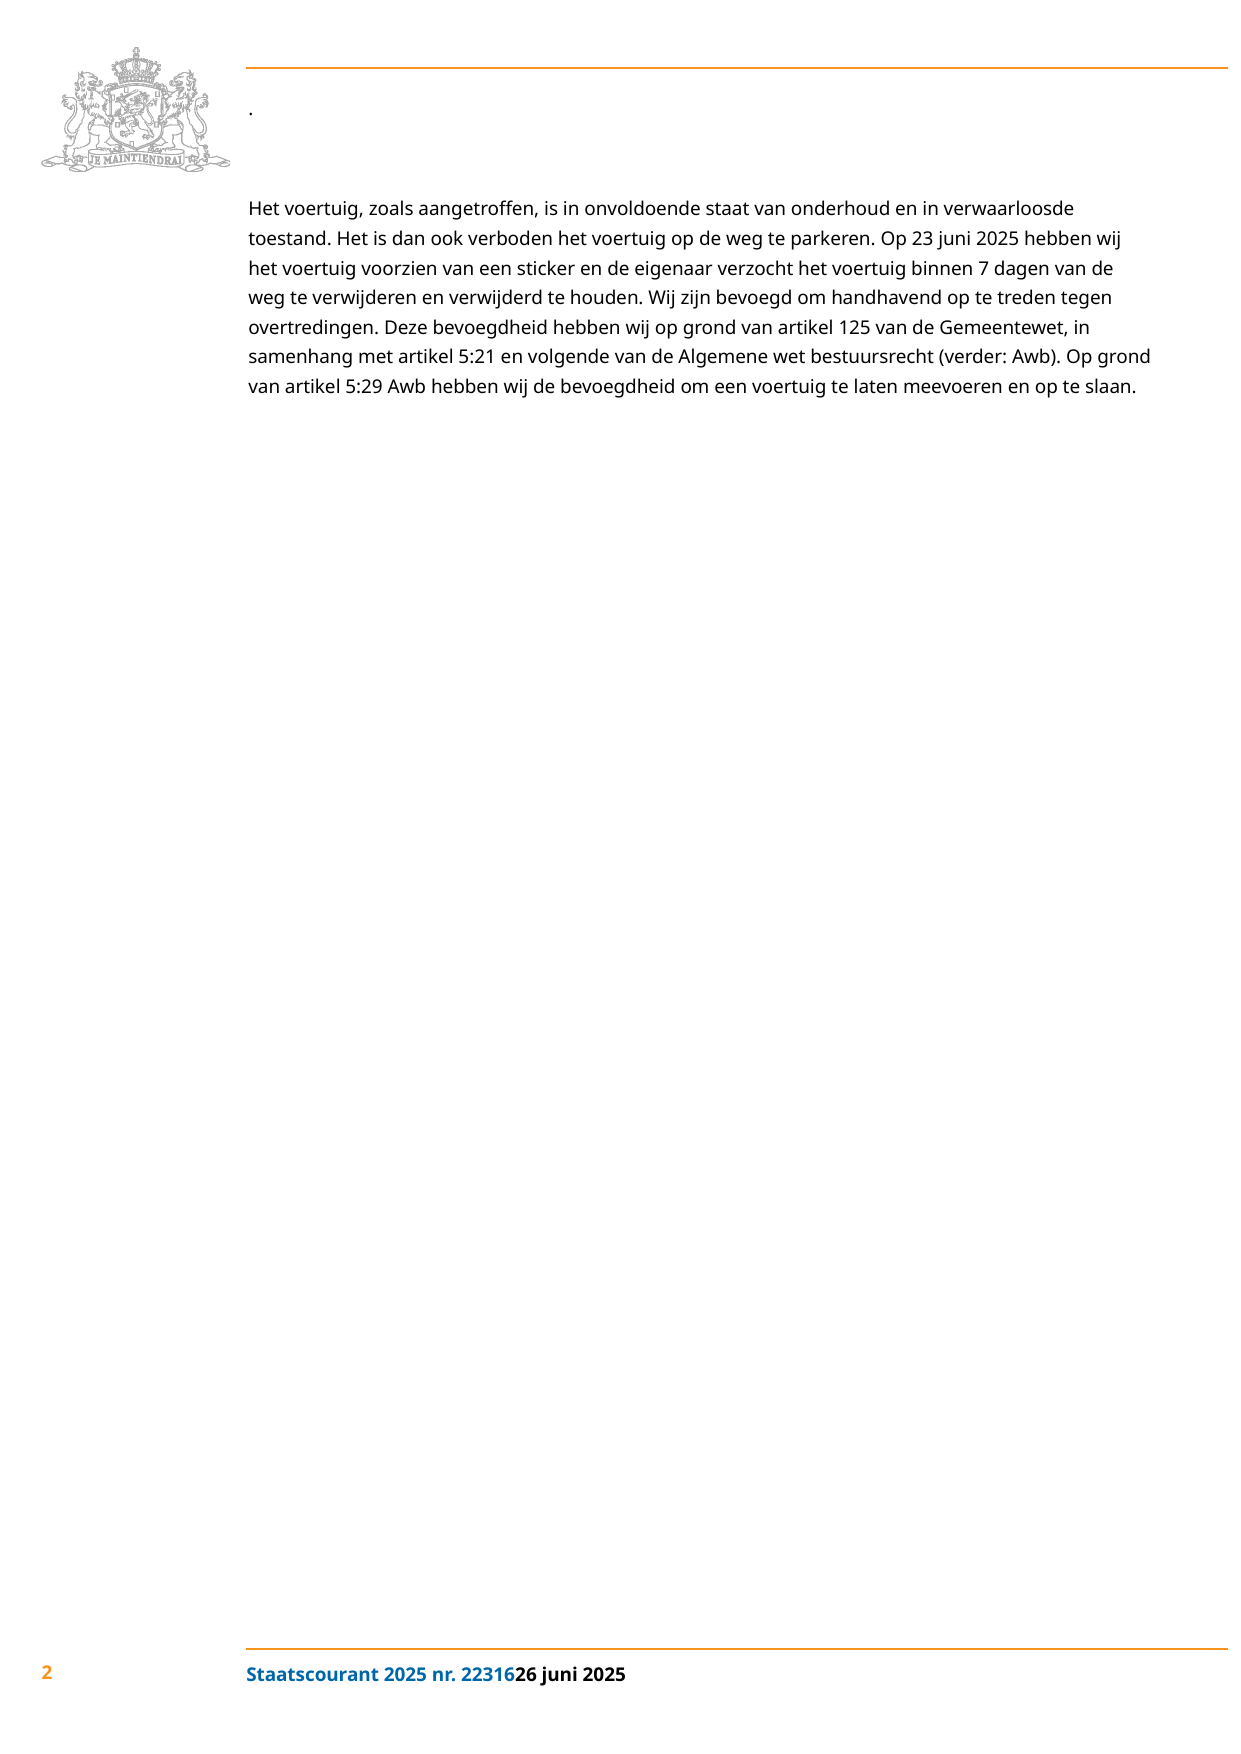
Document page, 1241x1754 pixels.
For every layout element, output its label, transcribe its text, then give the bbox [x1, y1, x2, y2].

text Het voertuig, zoals aangetroffen, is in onvoldoende staat van onderhoud en in verwaarloosde toestand. Het is dan ook verboden het voertuig op de weg te parkeren. Op 23 juni 2025 hebben wij het voertuig voorzien van een sticker en de eigenaar verzocht het voertuig binnen 7 dagen van de weg te verwijderen en verwijderd te houden. Wij zijn bevoegd om handhavend op te treden tegen overtredingen. Deze bevoegdheid hebben wij op grond van artikel 125 van de Gemeentewet, in samenhang met artikel 5:21 en volgende van de Algemene wet bestuursrecht (verder: Awb). Op grond van artikel 5:29 Awb hebben wij de bevoegdheid om een voertuig te laten meevoeren en op te slaan. [248, 196, 1152, 399]
text . [248, 95, 1152, 121]
picture [41, 47, 231, 172]
